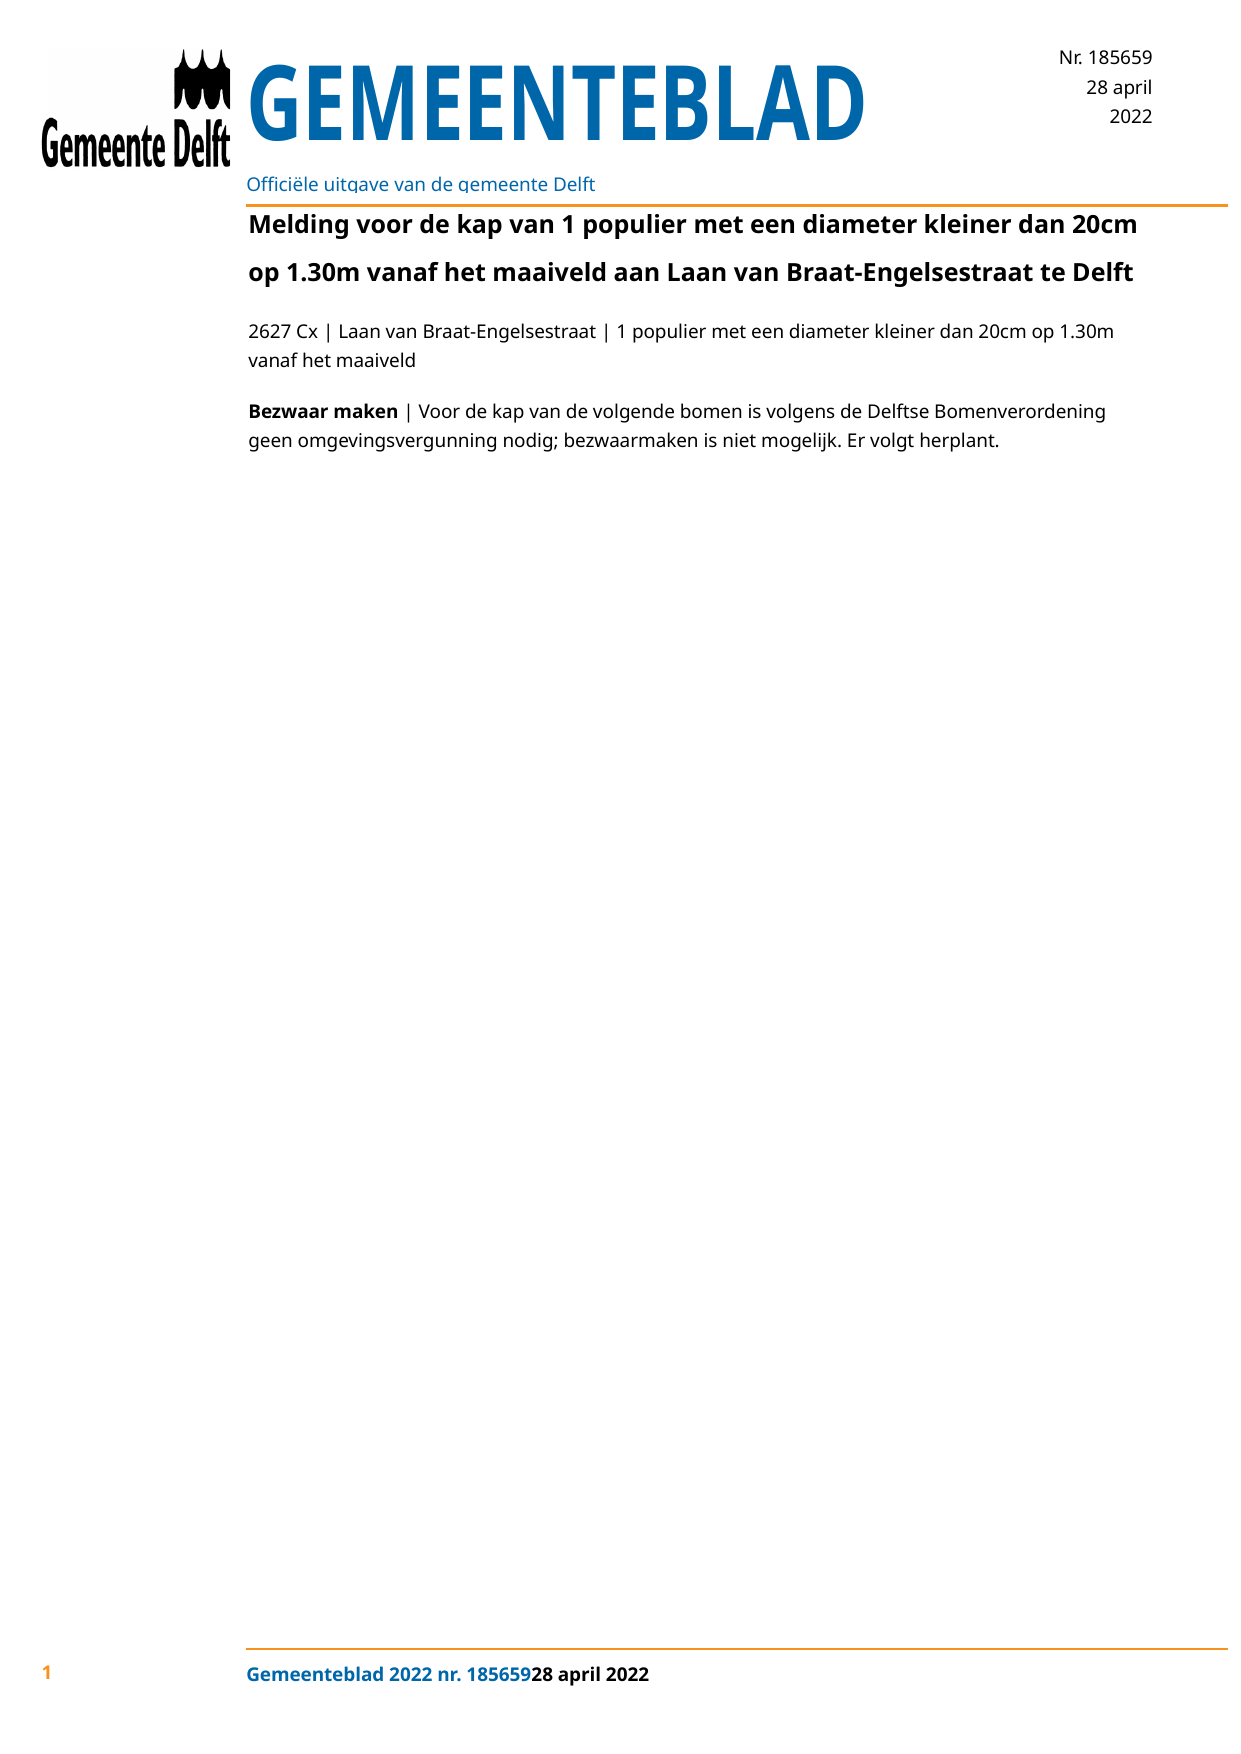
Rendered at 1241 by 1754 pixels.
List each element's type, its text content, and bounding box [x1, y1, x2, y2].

text Melding voor de kap van 1 populier met een diameter kleiner dan 20cm op 1.30m vanaf het maaiveld aan Laan van Braat-Engelsestraat te Delft [248, 207, 1152, 288]
text Bezwaar maken | Voor de kap van de volgende bomen is volgens de Delftse Bomenverordening geen omgevingsvergunning nodig; bezwaarmaken is niet mogelijk. Er volgt herplant. [248, 398, 1152, 453]
picture [41, 47, 231, 172]
text 2627 Cx | Laan van Braat-Engelsestraat | 1 populier met een diameter kleiner dan 20cm op 1.30m vanaf het maaiveld [248, 318, 1152, 373]
